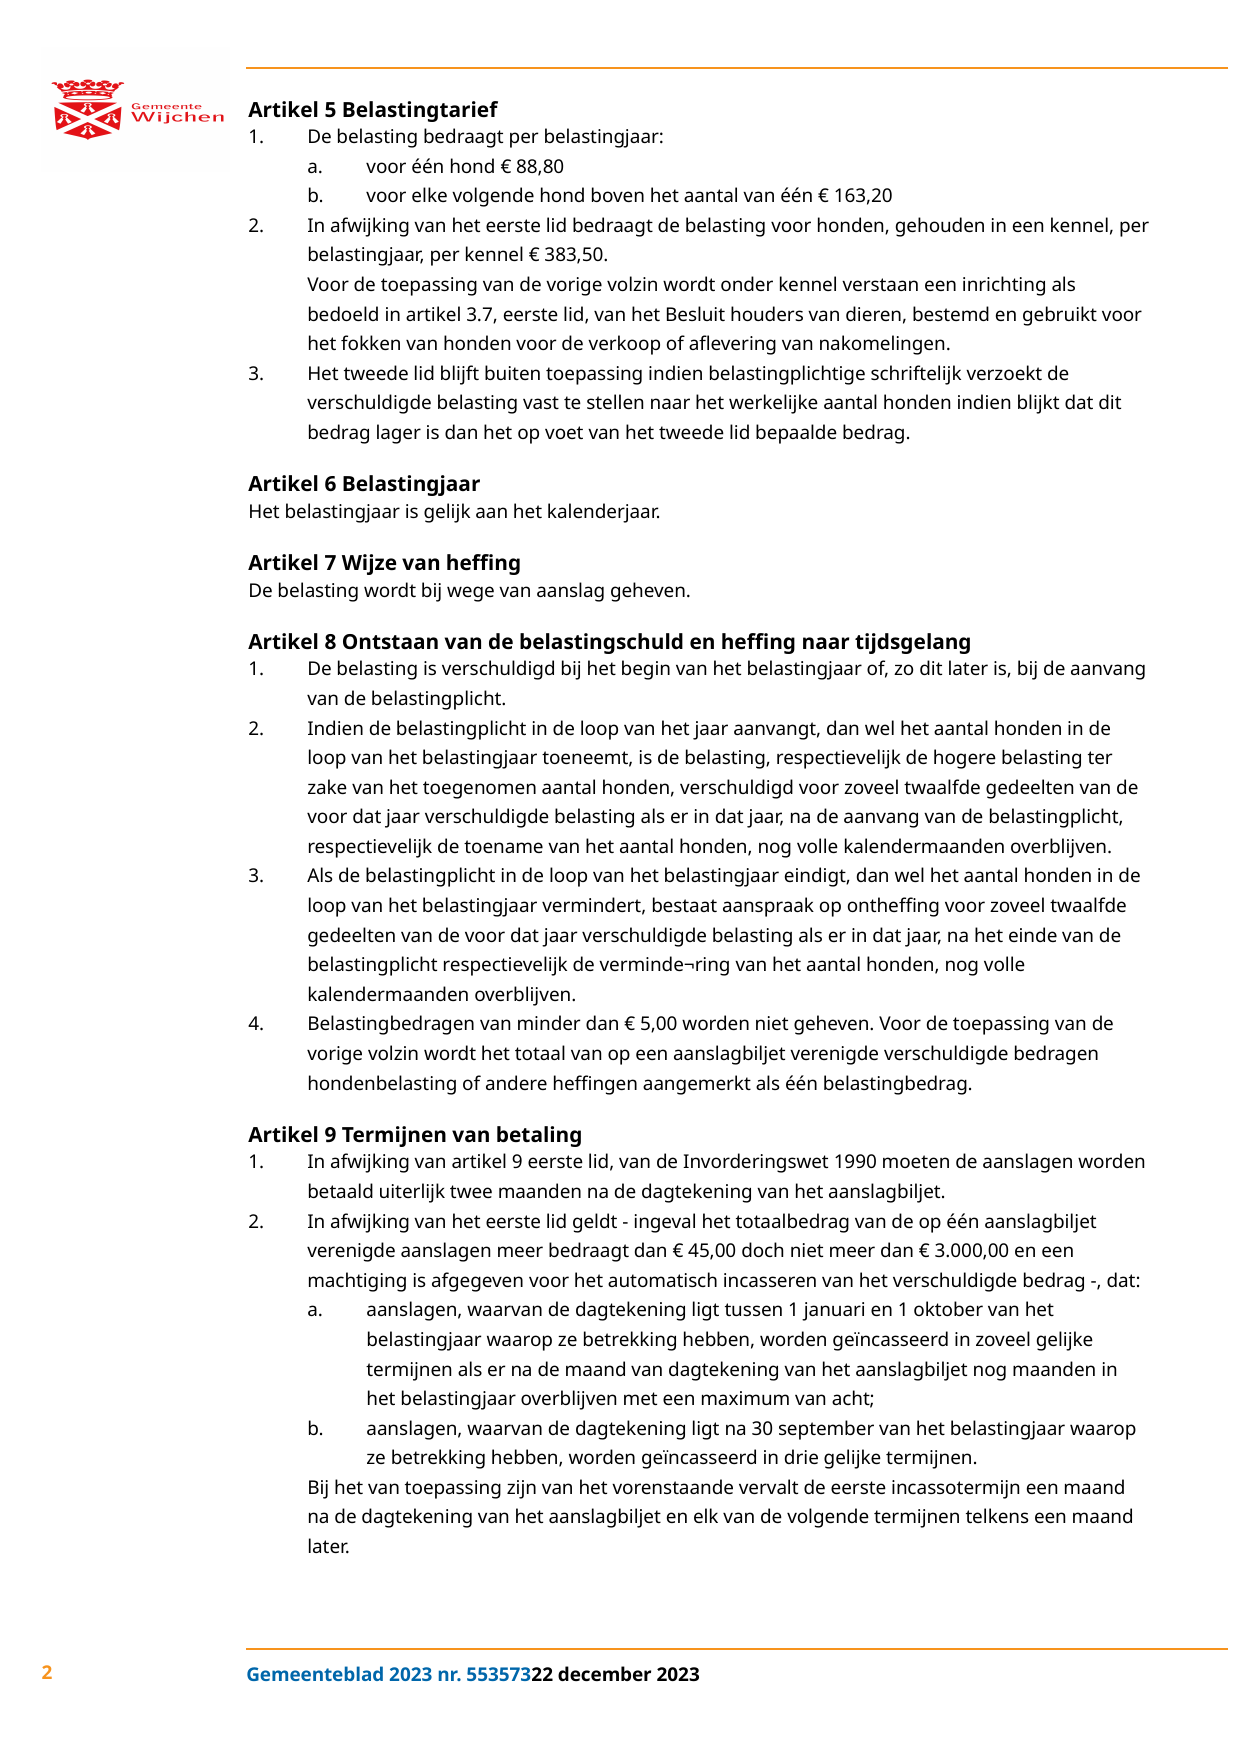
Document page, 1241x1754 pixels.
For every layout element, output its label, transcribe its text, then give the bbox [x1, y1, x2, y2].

text Artikel 5 Belastingtarief [248, 95, 1152, 123]
text Het belastingjaar is gelijk aan het kalenderjaar. [248, 498, 1152, 524]
list Bij het van toepassing zijn van het vorenstaande vervalt de eerste incassotermijn een maand na de dagtekening van het aanslagbiljet en elk van de volgende termijnen telkens een maand later. [248, 1474, 1152, 1559]
list voor elke volgende hond boven het aantal van één € 163,20 [307, 182, 1152, 208]
text Artikel 7 Wijze van heffing [248, 548, 1152, 577]
picture [41, 47, 231, 172]
list Belastingbedragen van minder dan € 5,00 worden niet geheven. Voor de toepassing van de vorige volzin wordt het totaal van op een aanslagbiljet verenigde verschuldigde bedragen hondenbelasting of andere heffingen aangemerkt als één belastingbedrag. [248, 1011, 1152, 1096]
list Voor de toepassing van de vorige volzin wordt onder kennel verstaan een inrichting als bedoeld in artikel 3.7, eerste lid, van het Besluit houders van dieren, bestemd en gebruikt voor het fokken van honden voor de verkoop of aflevering van nakomelingen. [248, 271, 1152, 356]
list Als de belastingplicht in de loop van het belastingjaar eindigt, dan wel het aantal honden in de loop van het belastingjaar vermindert, bestaat aanspraak op ontheffing voor zoveel twaalfde gedeelten van de voor dat jaar verschuldigde belasting als er in dat jaar, na het einde van de belastingplicht respectievelijk de verminde¬ring van het aantal honden, nog volle kalendermaanden overblijven. [248, 863, 1152, 1007]
list Indien de belastingplicht in de loop van het jaar aanvangt, dan wel het aantal honden in de loop van het belastingjaar toeneemt, is de belasting, respectievelijk de hogere belasting ter zake van het toegenomen aantal honden, verschuldigd voor zoveel twaalfde gedeelten van de voor dat jaar verschuldigde belasting als er in dat jaar, na de aanvang van de belastingplicht, respectievelijk de toename van het aantal honden, nog volle kalendermaanden overblijven. [248, 715, 1152, 859]
list Het tweede lid blijft buiten toepassing indien belastingplichtige schriftelijk verzoekt de verschuldigde belasting vast te stellen naar het werkelijke aantal honden indien blijkt dat dit bedrag lager is dan het op voet van het tweede lid bepaalde bedrag. [248, 360, 1152, 445]
list De belasting bedraagt per belastingjaar: [248, 123, 1152, 149]
list voor één hond € 88,80 [307, 153, 1152, 178]
text Artikel 9 Termijnen van betaling [248, 1120, 1152, 1149]
list In afwijking van het eerste lid geldt - ingeval het totaalbedrag van de op één aanslagbiljet verenigde aanslagen meer bedraagt dan € 45,00 doch niet meer dan € 3.000,00 en een machtiging is afgegeven voor het automatisch incasseren van het verschuldigde bedrag -, dat: [248, 1208, 1152, 1293]
list In afwijking van het eerste lid bedraagt de belasting voor honden, gehouden in een kennel, per belastingjaar, per kennel € 383,50. [248, 212, 1152, 267]
list De belasting is verschuldigd bij het begin van het belastingjaar of, zo dit later is, bij de aanvang van de belastingplicht. [248, 656, 1152, 711]
list aanslagen, waarvan de dagtekening ligt tussen 1 januari en 1 oktober van het belastingjaar waarop ze betrekking hebben, worden geïncasseerd in zoveel gelijke termijnen als er na de maand van dagtekening van het aanslagbiljet nog maanden in het belastingjaar overblijven met een maximum van acht; [307, 1297, 1152, 1411]
list In afwijking van artikel 9 eerste lid, van de Invorderingswet 1990 moeten de aanslagen worden betaald uiterlijk twee maanden na de dagtekening van het aanslagbiljet. [248, 1149, 1152, 1204]
text De belasting wordt bij wege van aanslag geheven. [248, 577, 1152, 602]
text Artikel 6 Belastingjaar [248, 469, 1152, 498]
text Artikel 8 Ontstaan van de belastingschuld en heffing naar tijdsgelang [248, 627, 1152, 656]
list aanslagen, waarvan de dagtekening ligt na 30 september van het belastingjaar waarop ze betrekking hebben, worden geïncasseerd in drie gelijke termijnen. [307, 1415, 1152, 1470]
